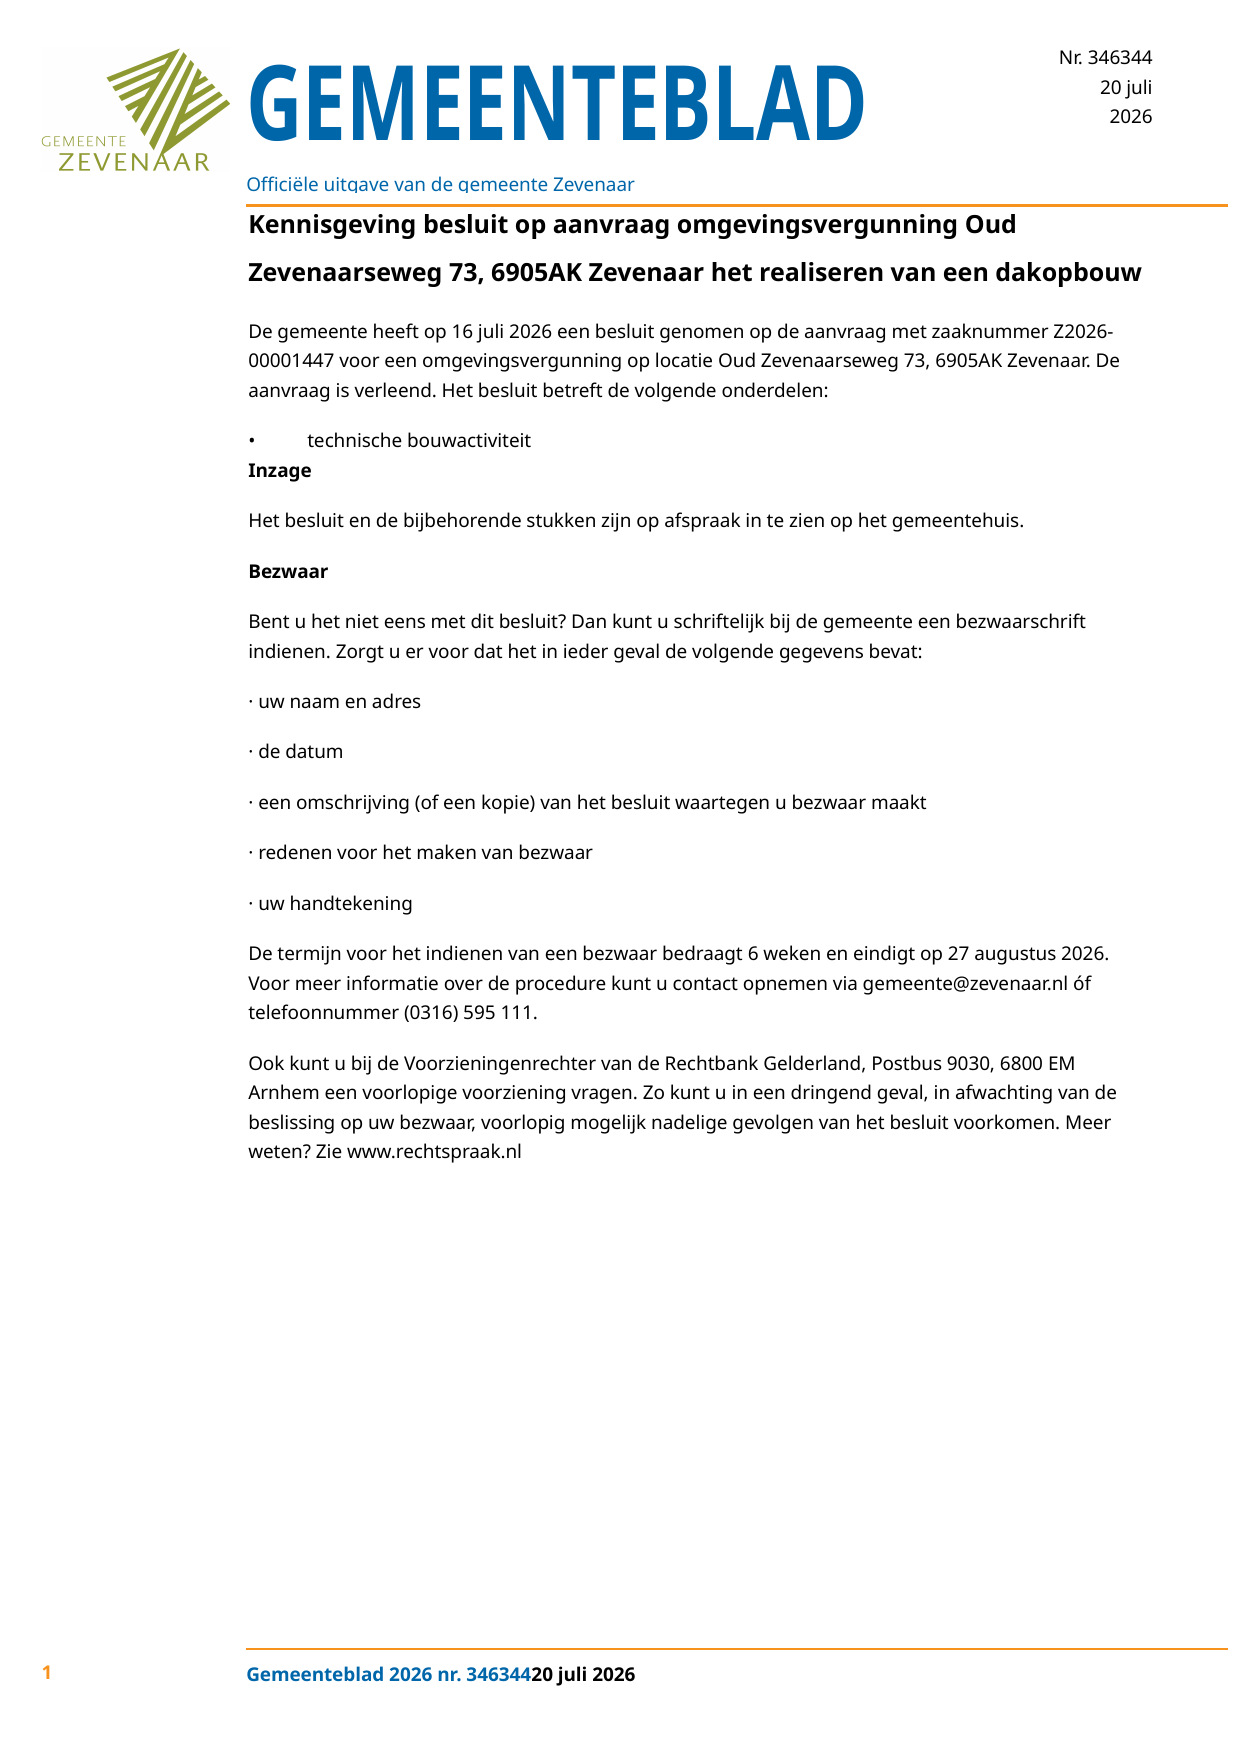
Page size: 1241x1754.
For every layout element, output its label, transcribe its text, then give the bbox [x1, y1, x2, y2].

text De termijn voor het indienen van een bezwaar bedraagt 6 weken en eindigt op 27 augustus 2026. Voor meer informatie over de procedure kunt u contact opnemen via gemeente@zevenaar.nl óf telefoonnummer (0316) 595 111. [248, 940, 1152, 1025]
text Kennisgeving besluit op aanvraag omgevingsvergunning Oud Zevenaarseweg 73, 6905AK Zevenaar het realiseren van een dakopbouw [248, 207, 1152, 288]
list technische bouwactiviteit [248, 427, 1152, 453]
text · redenen voor het maken van bezwaar [248, 839, 1152, 865]
text · de datum [248, 739, 1152, 764]
text · een omschrijving (of een kopie) van het besluit waartegen u bezwaar maakt [248, 789, 1152, 815]
picture [41, 47, 231, 172]
text Inzage [248, 457, 1152, 483]
text · uw naam en adres [248, 688, 1152, 714]
text Het besluit en de bijbehorende stukken zijn op afspraak in te zien op het gemeentehuis. [248, 507, 1152, 533]
text De gemeente heeft op 16 juli 2026 een besluit genomen op de aanvraag met zaaknummer Z2026-00001447 voor een omgevingsvergunning op locatie Oud Zevenaarseweg 73, 6905AK Zevenaar. De aanvraag is verleend. Het besluit betreft de volgende onderdelen: [248, 318, 1152, 403]
text Bent u het niet eens met dit besluit? Dan kunt u schriftelijk bij de gemeente een bezwaarschrift indienen. Zorgt u er voor dat het in ieder geval de volgende gegevens bevat: [248, 608, 1152, 664]
text Bezwaar [248, 558, 1152, 584]
text · uw handtekening [248, 890, 1152, 916]
text Ook kunt u bij de Voorzieningenrechter van de Rechtbank Gelderland, Postbus 9030, 6800 EM Arnhem een voorlopige voorziening vragen. Zo kunt u in een dringend geval, in afwachting van de beslissing op uw bezwaar, voorlopig mogelijk nadelige gevolgen van het besluit voorkomen. Meer weten? Zie www.rechtspraak.nl [248, 1050, 1152, 1164]
